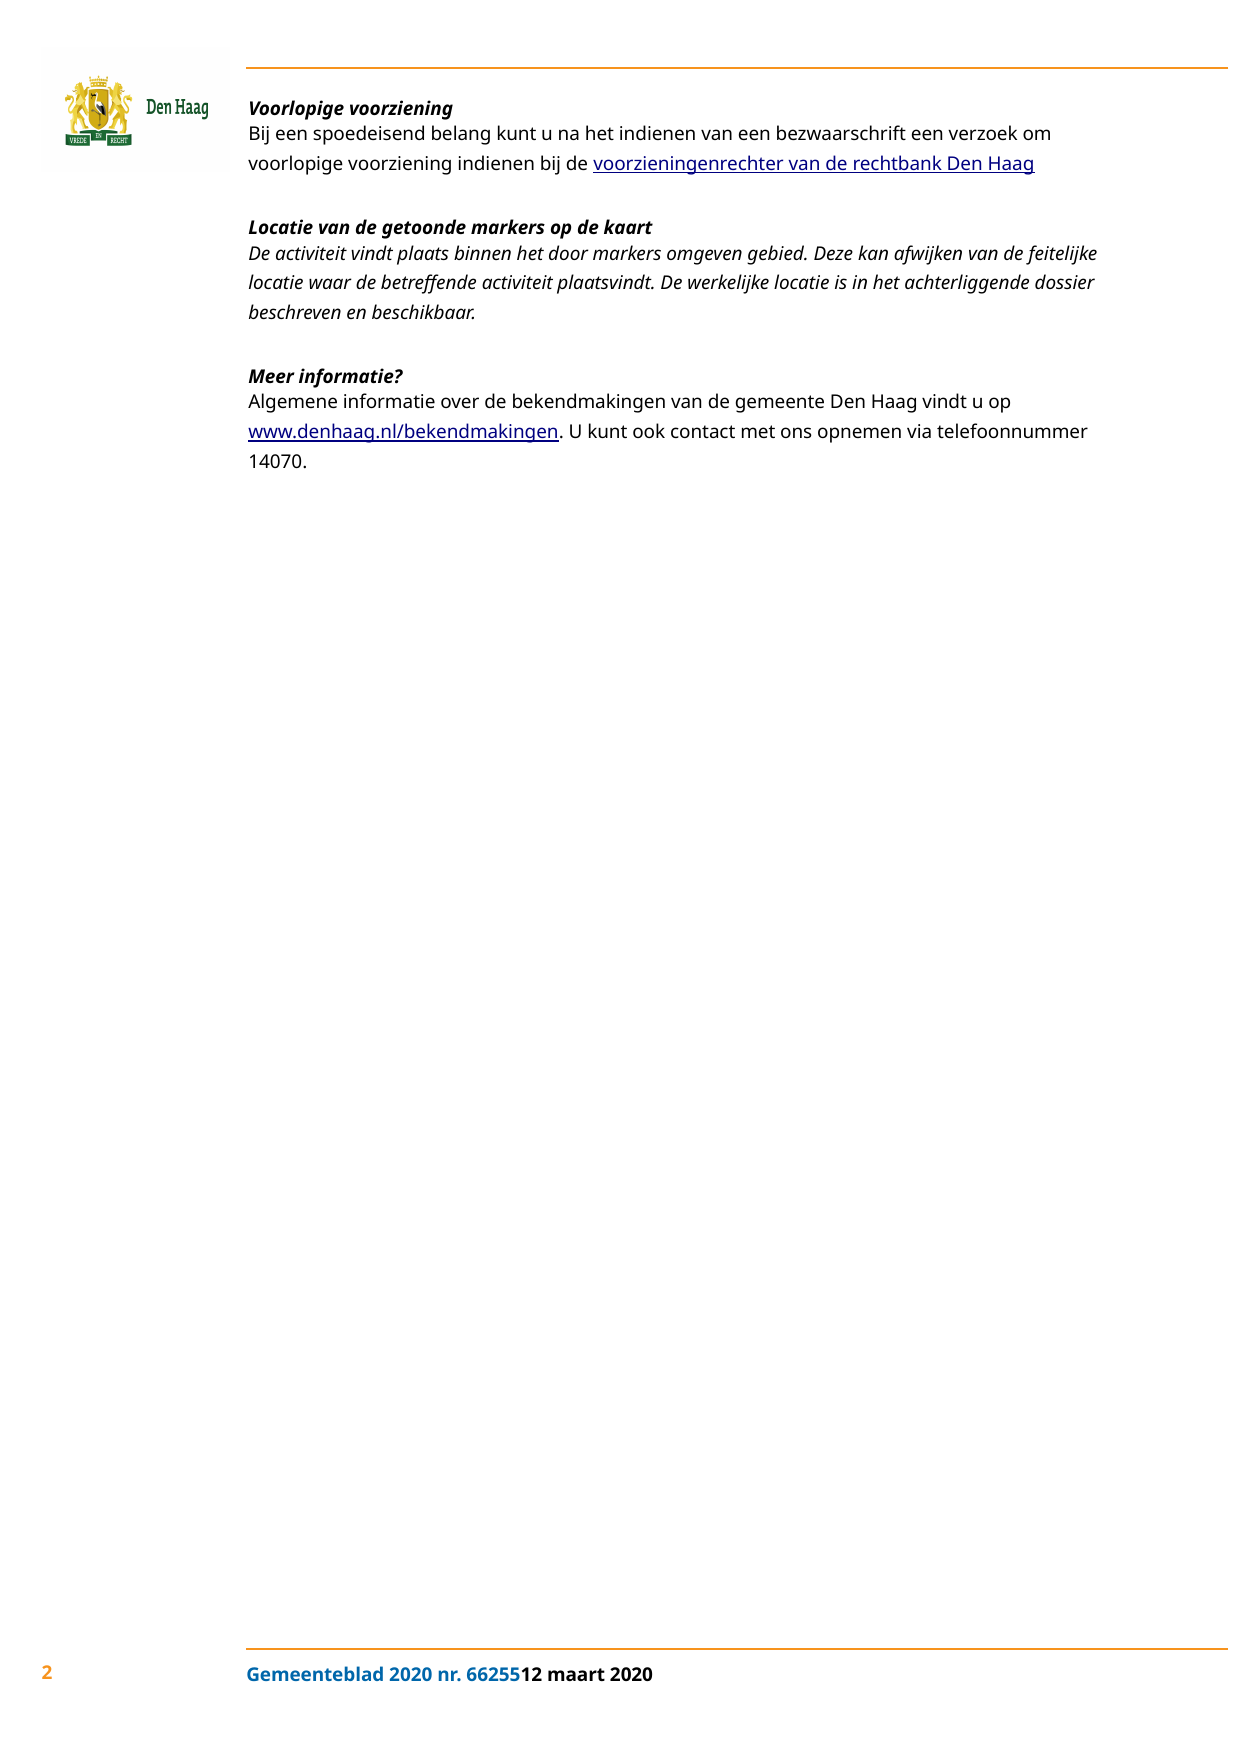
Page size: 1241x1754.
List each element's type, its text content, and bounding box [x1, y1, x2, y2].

text Meer informatie? [248, 363, 1152, 389]
text Algemene informatie over de bekendmakingen van de gemeente Den Haag vindt u op www.denhaag.nl/bekendmakingen. U kunt ook contact met ons opnemen via telefoonnummer 14070. [248, 389, 1152, 473]
text De activiteit vindt plaats binnen het door markers omgeven gebied. Deze kan afwijken van de feitelijke locatie waar de betreffende activiteit plaatsvindt. De werkelijke locatie is in het achterliggende dossier beschreven en beschikbaar. [248, 240, 1152, 325]
text Bij een spoedeisend belang kunt u na het indienen van een bezwaarschrift een verzoek om voorlopige voorziening indienen bij de voorzieningenrechter van de rechtbank Den Haag [248, 121, 1152, 176]
text Voorlopige voorziening [248, 95, 1152, 121]
picture [41, 47, 231, 172]
text Locatie van de getoonde markers op de kaart [248, 214, 1152, 240]
